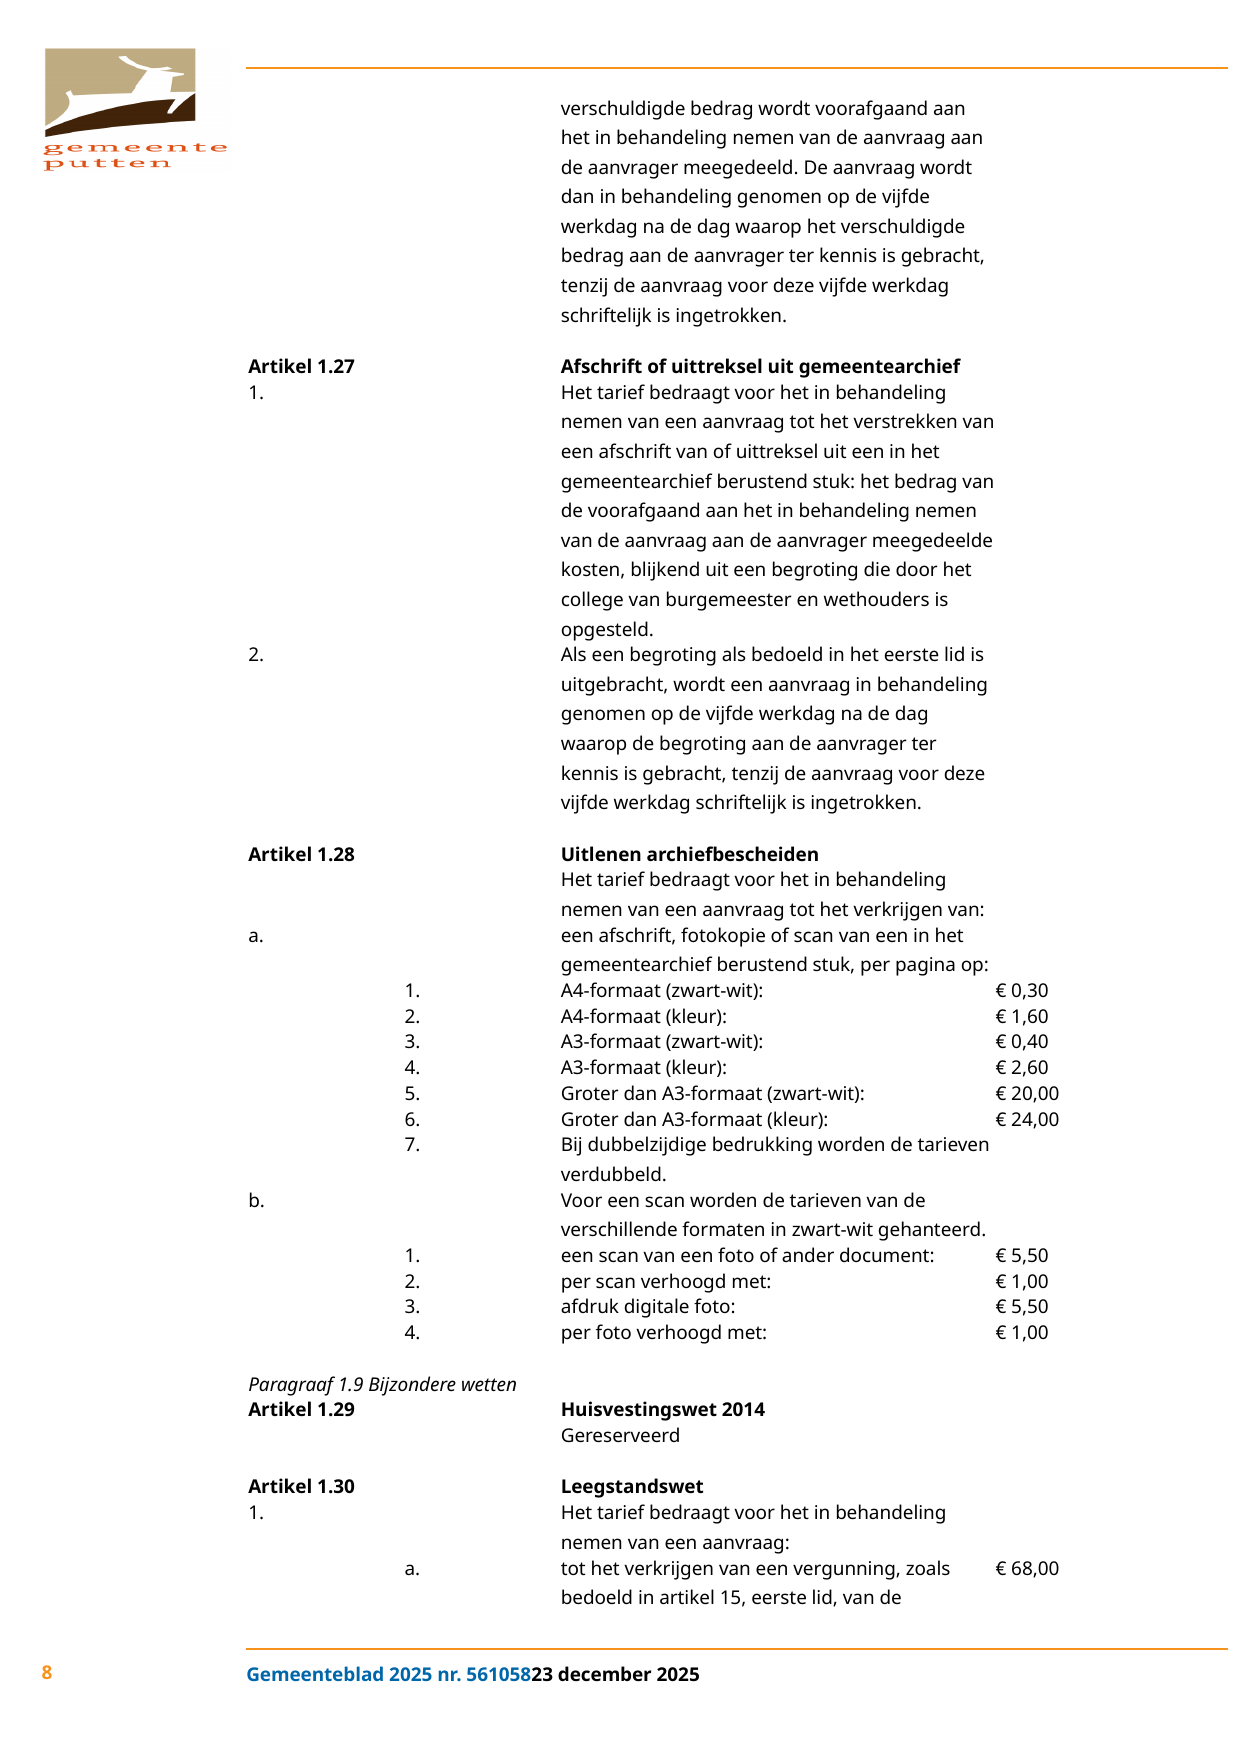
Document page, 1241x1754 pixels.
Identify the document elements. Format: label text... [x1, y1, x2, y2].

table_cell 1. [404, 1242, 561, 1268]
table_cell [248, 1294, 404, 1319]
table_cell € 5,50 [995, 1242, 1152, 1268]
table_cell 2. [404, 1003, 561, 1029]
table_cell 2. [404, 1268, 561, 1294]
table_cell een afschrift, fotokopie of scan van een in het gemeentearchief berustend stuk, per pagina op: [561, 922, 995, 977]
table_cell 1. [248, 1500, 404, 1555]
table_cell afdruk digitale foto: [561, 1294, 995, 1319]
table_cell a. [404, 1555, 561, 1610]
table_cell € 0,30 [995, 977, 1152, 1003]
table_cell A3-formaat (kleur): [561, 1054, 995, 1080]
table_cell [995, 922, 1152, 977]
table_cell [248, 328, 561, 353]
table_cell 7. [404, 1132, 561, 1187]
table_cell verschuldigde bedrag wordt voorafgaand aan het in behandeling nemen van de aanvraag aan de aanvrager meegedeeld. De aanvraag wordt dan in behandeling genomen op de vijfde werkdag na de dag waarop het verschuldigde bedrag aan de aanvrager ter kennis is gebracht, tenzij de aanvraag voor deze vijfde werkdag schriftelijk is ingetrokken. [561, 95, 995, 328]
table_cell A4-formaat (kleur): [561, 1003, 995, 1029]
table_cell [248, 867, 561, 922]
table_cell [248, 1029, 404, 1054]
table_cell [995, 95, 1152, 328]
table_cell [248, 1003, 404, 1029]
table_cell Artikel 1.29 [248, 1397, 561, 1422]
table_cell Het tarief bedraagt voor het in behandeling nemen van een aanvraag tot het verkrijgen van: [561, 867, 995, 922]
table_cell € 1,00 [995, 1268, 1152, 1294]
table_cell Artikel 1.27 [248, 353, 561, 379]
table_cell [995, 841, 1152, 867]
table_cell € 2,60 [995, 1054, 1152, 1080]
table_cell Leegstandswet [561, 1474, 995, 1499]
table_cell [404, 1500, 561, 1555]
table_cell € 24,00 [995, 1106, 1152, 1132]
table_cell 4. [404, 1319, 561, 1345]
table_cell A4-formaat (zwart-wit): [561, 977, 995, 1003]
table_cell Huisvestingswet 2014 [561, 1397, 995, 1422]
table_cell [995, 1422, 1152, 1448]
table_cell [995, 379, 1152, 641]
table_cell [995, 1448, 1152, 1474]
table_cell [995, 1187, 1152, 1242]
table_cell [995, 1500, 1152, 1555]
table_cell [404, 922, 561, 977]
table_cell € 20,00 [995, 1080, 1152, 1106]
table_cell per foto verhoogd met: [561, 1319, 995, 1345]
table_cell [995, 353, 1152, 379]
table_cell Groter dan A3-formaat (kleur): [561, 1106, 995, 1132]
table_cell [248, 977, 404, 1003]
table_cell Het tarief bedraagt voor het in behandeling nemen van een aanvraag: [561, 1500, 995, 1555]
table_cell b. [248, 1187, 404, 1242]
table_cell [248, 1422, 561, 1448]
table_cell [248, 1268, 404, 1294]
table_cell 4. [404, 1054, 561, 1080]
table_cell Artikel 1.28 [248, 841, 561, 867]
table_cell 3. [404, 1294, 561, 1319]
table_cell Bij dubbelzijdige bedrukking worden de tarieven verdubbeld. [561, 1132, 995, 1187]
table_cell Voor een scan worden de tarieven van de verschillende formaten in zwart-wit gehanteerd. [561, 1187, 995, 1242]
table_cell [248, 1242, 404, 1268]
table_cell [248, 1054, 404, 1080]
table_cell Groter dan A3-formaat (zwart-wit): [561, 1080, 995, 1106]
table_cell 1. [404, 977, 561, 1003]
table_cell € 1,00 [995, 1319, 1152, 1345]
table_cell Artikel 1.30 [248, 1474, 561, 1499]
table_cell [995, 328, 1152, 353]
table_cell [995, 1474, 1152, 1499]
table_cell [995, 641, 1152, 815]
table_cell tot het verkrijgen van een vergunning, zoals bedoeld in artikel 15, eerste lid, van de [561, 1555, 995, 1610]
table_cell [248, 1080, 404, 1106]
table_cell € 5,50 [995, 1294, 1152, 1319]
table_cell [404, 641, 561, 815]
table_cell [561, 815, 995, 841]
table_cell Als een begroting als bedoeld in het eerste lid is uitgebracht, wordt een aanvraag in behandeling genomen op de vijfde werkdag na de dag waarop de begroting aan de aanvrager ter kennis is gebracht, tenzij de aanvraag voor deze vijfde werkdag schriftelijk is ingetrokken. [561, 641, 995, 815]
table_cell [248, 815, 561, 841]
table_cell [248, 1345, 1152, 1371]
table_cell [248, 1319, 404, 1345]
table_cell 1. [248, 379, 404, 641]
table_cell a. [248, 922, 404, 977]
table_cell Gereserveerd [561, 1422, 995, 1448]
table_cell [995, 815, 1152, 841]
table_cell per scan verhoogd met: [561, 1268, 995, 1294]
table_cell 5. [404, 1080, 561, 1106]
table_cell [404, 379, 561, 641]
table_cell € 0,40 [995, 1029, 1152, 1054]
table_cell [248, 1132, 404, 1187]
table_cell [248, 1555, 404, 1610]
table_cell Het tarief bedraagt voor het in behandeling nemen van een aanvraag tot het verstrekken van een afschrift van of uittreksel uit een in het gemeentearchief berustend stuk: het bedrag van de voorafgaand aan het in behandeling nemen van de aanvraag aan de aanvrager meegedeelde kosten, blijkend uit een begroting die door het college van burgemeester en wethouders is opgesteld. [561, 379, 995, 641]
table_cell [248, 95, 404, 328]
table_cell [248, 1448, 561, 1474]
table_cell Uitlenen archiefbescheiden [561, 841, 995, 867]
table_cell 6. [404, 1106, 561, 1132]
table_cell Paragraaf 1.9 Bijzondere wetten [248, 1371, 1152, 1397]
table_cell [561, 1448, 995, 1474]
table_cell € 1,60 [995, 1003, 1152, 1029]
table_cell € 68,00 [995, 1555, 1152, 1610]
table_cell 2. [248, 641, 404, 815]
table_cell A3-formaat (zwart-wit): [561, 1029, 995, 1054]
table_cell [995, 1132, 1152, 1187]
table_cell [404, 95, 561, 328]
table_cell [404, 1187, 561, 1242]
table_cell [995, 867, 1152, 922]
picture [41, 47, 231, 172]
table_cell [561, 328, 995, 353]
table_cell [248, 1106, 404, 1132]
table_cell [995, 1397, 1152, 1422]
table_cell 3. [404, 1029, 561, 1054]
table_cell een scan van een foto of ander document: [561, 1242, 995, 1268]
table_cell Afschrift of uittreksel uit gemeentearchief [561, 353, 995, 379]
